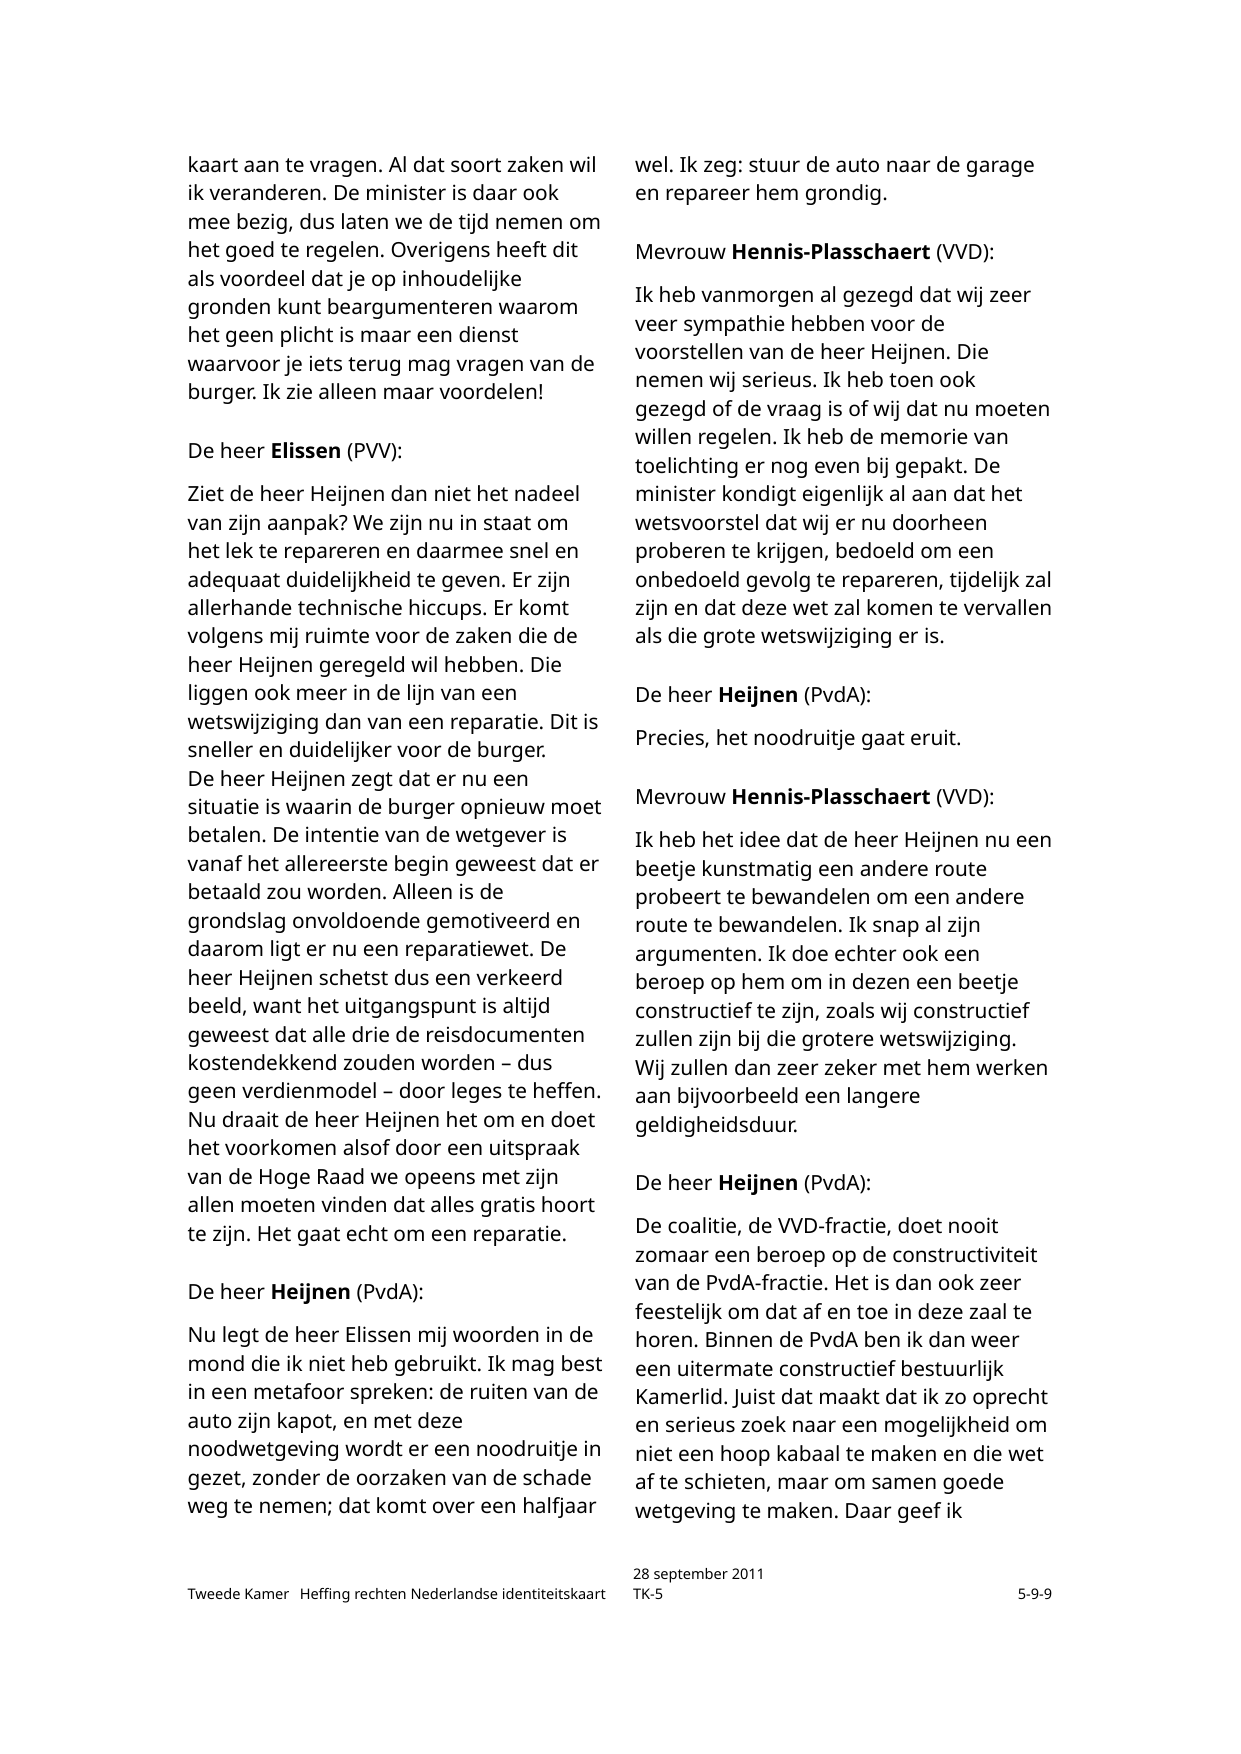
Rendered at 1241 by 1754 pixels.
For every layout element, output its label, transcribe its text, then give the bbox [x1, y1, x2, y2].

text De heer Heijnen (PvdA): [635, 680, 1053, 708]
text De heer Heijnen (PvdA): [187, 1277, 605, 1306]
text De heer Elissen (PVV): [187, 436, 605, 464]
text Nu legt de heer Elissen mij woorden in de mond die ik niet heb gebruikt. Ik mag best in een metafoor spreken: de ruiten van de auto zijn kapot, en met deze noodwetgeving wordt er een noodruitje in gezet, zonder de oorzaken van de schade weg te nemen; dat komt over een halfjaar [187, 1321, 605, 1520]
text Mevrouw Hennis-Plasschaert (VVD): [635, 782, 1053, 810]
text Ik heb vanmorgen al gezegd dat wij zeer veer sympathie hebben voor de voorstellen van de heer Heijnen. Die nemen wij serieus. Ik heb toen ook gezegd of de vraag is of wij dat nu moeten willen regelen. Ik heb de memorie van toelichting er nog even bij gepakt. De minister kondigt eigenlijk al aan dat het wetsvoorstel dat wij er nu doorheen proberen te krijgen, bedoeld om een onbedoeld gevolg te repareren, tijdelijk zal zijn en dat deze wet zal komen te vervallen als die grote wetswijziging er is. [635, 280, 1053, 650]
text De heer Heijnen (PvdA): [635, 1168, 1053, 1197]
text Mevrouw Hennis-Plasschaert (VVD): [635, 237, 1053, 265]
text De heer Heijnen zegt dat er nu een situatie is waarin de burger opnieuw moet betalen. De intentie van de wetgever is vanaf het allereerste begin geweest dat er betaald zou worden. Alleen is de grondslag onvoldoende gemotiveerd en daarom ligt er nu een reparatiewet. De heer Heijnen schetst dus een verkeerd beeld, want het uitgangspunt is altijd geweest dat alle drie de reisdocumenten kostendekkend zouden worden – dus geen verdienmodel – door leges te heffen. Nu draait de heer Heijnen het om en doet het voorkomen alsof door een uitspraak van de Hoge Raad we opeens met zijn allen moeten vinden dat alles gratis hoort te zijn. Het gaat echt om een reparatie. [187, 764, 605, 1247]
text De coalitie, de VVD-fractie, doet nooit zomaar een beroep op de constructiviteit van de PvdA-fractie. Het is dan ook zeer feestelijk om dat af en toe in deze zaal te horen. Binnen de PvdA ben ik dan weer een uitermate constructief bestuurlijk Kamerlid. Juist dat maakt dat ik zo oprecht en serieus zoek naar een mogelijkheid om niet een hoop kabaal te maken en die wet af te schieten, maar om samen goede wetgeving te maken. Daar geef ik [635, 1212, 1053, 1524]
text kaart aan te vragen. Al dat soort zaken wil ik veranderen. De minister is daar ook mee bezig, dus laten we de tijd nemen om het goed te regelen. Overigens heeft dit als voordeel dat je op inhoudelijke gronden kunt beargumenteren waarom het geen plicht is maar een dienst waarvoor je iets terug mag vragen van de burger. Ik zie alleen maar voordelen! [187, 150, 605, 406]
text Ik heb het idee dat de heer Heijnen nu een beetje kunstmatig een andere route probeert te bewandelen om een andere route te bewandelen. Ik snap al zijn argumenten. Ik doe echter ook een beroep op hem om in dezen een beetje constructief te zijn, zoals wij constructief zullen zijn bij die grotere wetswijziging. Wij zullen dan zeer zeker met hem werken aan bijvoorbeeld een langere geldigheidsduur. [635, 825, 1053, 1138]
text Ziet de heer Heijnen dan niet het nadeel van zijn aanpak? We zijn nu in staat om het lek te repareren en daarmee snel en adequaat duidelijkheid te geven. Er zijn allerhande technische hiccups. Er komt volgens mij ruimte voor de zaken die de heer Heijnen geregeld wil hebben. Die liggen ook meer in de lijn van een wetswijziging dan van een reparatie. Dit is sneller en duidelijker voor de burger. [187, 479, 605, 764]
text Precies, het noodruitje gaat eruit. [635, 723, 1053, 752]
text wel. Ik zeg: stuur de auto naar de garage en repareer hem grondig. [635, 150, 1053, 207]
